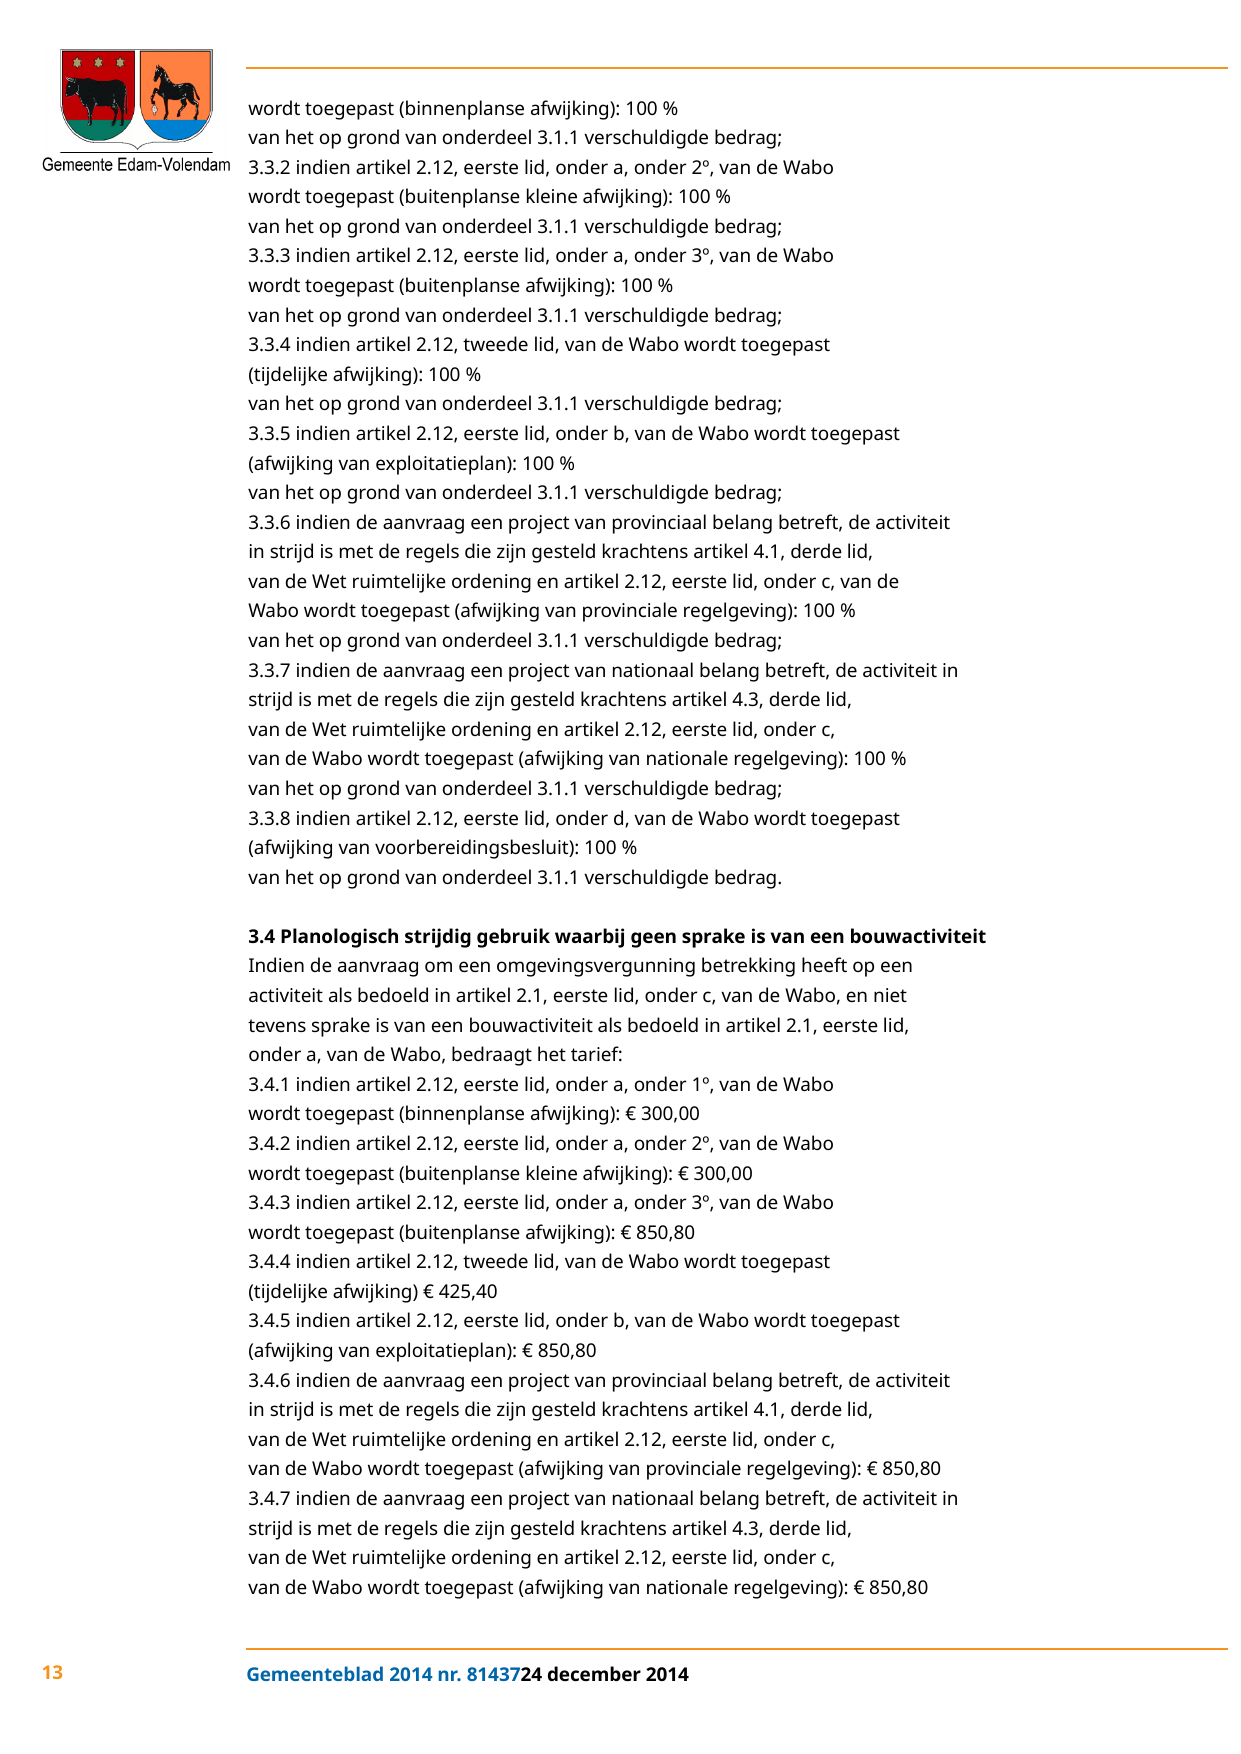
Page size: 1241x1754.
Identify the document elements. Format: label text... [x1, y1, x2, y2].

text van het op grond van onderdeel 3.1.1 verschuldigde bedrag; [248, 302, 1152, 328]
text Indien de aanvraag om een omgevingsvergunning betrekking heeft op een [248, 953, 1152, 978]
text onder a, van de Wabo, bedraagt het tarief: [248, 1041, 1152, 1067]
text 3.3.6 indien de aanvraag een project van provinciaal belang betreft, de activiteit [248, 509, 1152, 535]
text 3.4.4 indien artikel 2.12, tweede lid, van de Wabo wordt toegepast [248, 1248, 1152, 1274]
picture [41, 47, 231, 172]
text wordt toegepast (buitenplanse kleine afwijking): 100 % [248, 183, 1152, 209]
text van het op grond van onderdeel 3.1.1 verschuldigde bedrag. [248, 864, 1152, 890]
text wordt toegepast (buitenplanse afwijking): 100 % [248, 272, 1152, 298]
text 3.4.5 indien artikel 2.12, eerste lid, onder b, van de Wabo wordt toegepast [248, 1308, 1152, 1333]
text (afwijking van voorbereidingsbesluit): 100 % [248, 834, 1152, 860]
text van het op grond van onderdeel 3.1.1 verschuldigde bedrag; [248, 124, 1152, 150]
text van de Wet ruimtelijke ordening en artikel 2.12, eerste lid, onder c, [248, 1426, 1152, 1452]
text wordt toegepast (buitenplanse kleine afwijking): € 300,00 [248, 1160, 1152, 1186]
text wordt toegepast (buitenplanse afwijking): € 850,80 [248, 1219, 1152, 1245]
text van de Wet ruimtelijke ordening en artikel 2.12, eerste lid, onder c, van de [248, 568, 1152, 594]
text 3.4.1 indien artikel 2.12, eerste lid, onder a, onder 1º, van de Wabo [248, 1071, 1152, 1097]
text wordt toegepast (binnenplanse afwijking): € 300,00 [248, 1101, 1152, 1126]
text 3.4.7 indien de aanvraag een project van nationaal belang betreft, de activiteit in [248, 1485, 1152, 1511]
text van het op grond van onderdeel 3.1.1 verschuldigde bedrag; [248, 627, 1152, 653]
text van de Wabo wordt toegepast (afwijking van nationale regelgeving): 100 % [248, 746, 1152, 771]
text 3.3.5 indien artikel 2.12, eerste lid, onder b, van de Wabo wordt toegepast [248, 420, 1152, 446]
text 3.4.2 indien artikel 2.12, eerste lid, onder a, onder 2º, van de Wabo [248, 1130, 1152, 1156]
text in strijd is met de regels die zijn gesteld krachtens artikel 4.1, derde lid, [248, 1396, 1152, 1422]
text (afwijking van exploitatieplan): € 850,80 [248, 1337, 1152, 1363]
text 3.3.7 indien de aanvraag een project van nationaal belang betreft, de activiteit in [248, 657, 1152, 683]
text (tijdelijke afwijking) € 425,40 [248, 1278, 1152, 1304]
text 3.3.4 indien artikel 2.12, tweede lid, van de Wabo wordt toegepast [248, 331, 1152, 357]
text 3.4 Planologisch strijdig gebruik waarbij geen sprake is van een bouwactiviteit [248, 923, 1152, 949]
text van de Wet ruimtelijke ordening en artikel 2.12, eerste lid, onder c, [248, 716, 1152, 742]
text van de Wabo wordt toegepast (afwijking van provinciale regelgeving): € 850,80 [248, 1456, 1152, 1481]
text 3.3.3 indien artikel 2.12, eerste lid, onder a, onder 3º, van de Wabo [248, 243, 1152, 268]
text 3.4.3 indien artikel 2.12, eerste lid, onder a, onder 3º, van de Wabo [248, 1189, 1152, 1215]
text in strijd is met de regels die zijn gesteld krachtens artikel 4.1, derde lid, [248, 538, 1152, 564]
text strijd is met de regels die zijn gesteld krachtens artikel 4.3, derde lid, [248, 686, 1152, 712]
text activiteit als bedoeld in artikel 2.1, eerste lid, onder c, van de Wabo, en niet [248, 982, 1152, 1008]
text strijd is met de regels die zijn gesteld krachtens artikel 4.3, derde lid, [248, 1515, 1152, 1541]
text van het op grond van onderdeel 3.1.1 verschuldigde bedrag; [248, 213, 1152, 239]
text (afwijking van exploitatieplan): 100 % [248, 450, 1152, 476]
text wordt toegepast (binnenplanse afwijking): 100 % [248, 95, 1152, 121]
text tevens sprake is van een bouwactiviteit als bedoeld in artikel 2.1, eerste lid, [248, 1012, 1152, 1038]
text 3.3.8 indien artikel 2.12, eerste lid, onder d, van de Wabo wordt toegepast [248, 805, 1152, 831]
text 3.3.2 indien artikel 2.12, eerste lid, onder a, onder 2º, van de Wabo [248, 154, 1152, 180]
text van het op grond van onderdeel 3.1.1 verschuldigde bedrag; [248, 391, 1152, 416]
text 3.4.6 indien de aanvraag een project van provinciaal belang betreft, de activiteit [248, 1367, 1152, 1393]
text van de Wabo wordt toegepast (afwijking van nationale regelgeving): € 850,80 [248, 1574, 1152, 1600]
text van de Wet ruimtelijke ordening en artikel 2.12, eerste lid, onder c, [248, 1544, 1152, 1570]
text van het op grond van onderdeel 3.1.1 verschuldigde bedrag; [248, 479, 1152, 505]
text van het op grond van onderdeel 3.1.1 verschuldigde bedrag; [248, 775, 1152, 801]
text (tijdelijke afwijking): 100 % [248, 361, 1152, 387]
text Wabo wordt toegepast (afwijking van provinciale regelgeving): 100 % [248, 598, 1152, 623]
